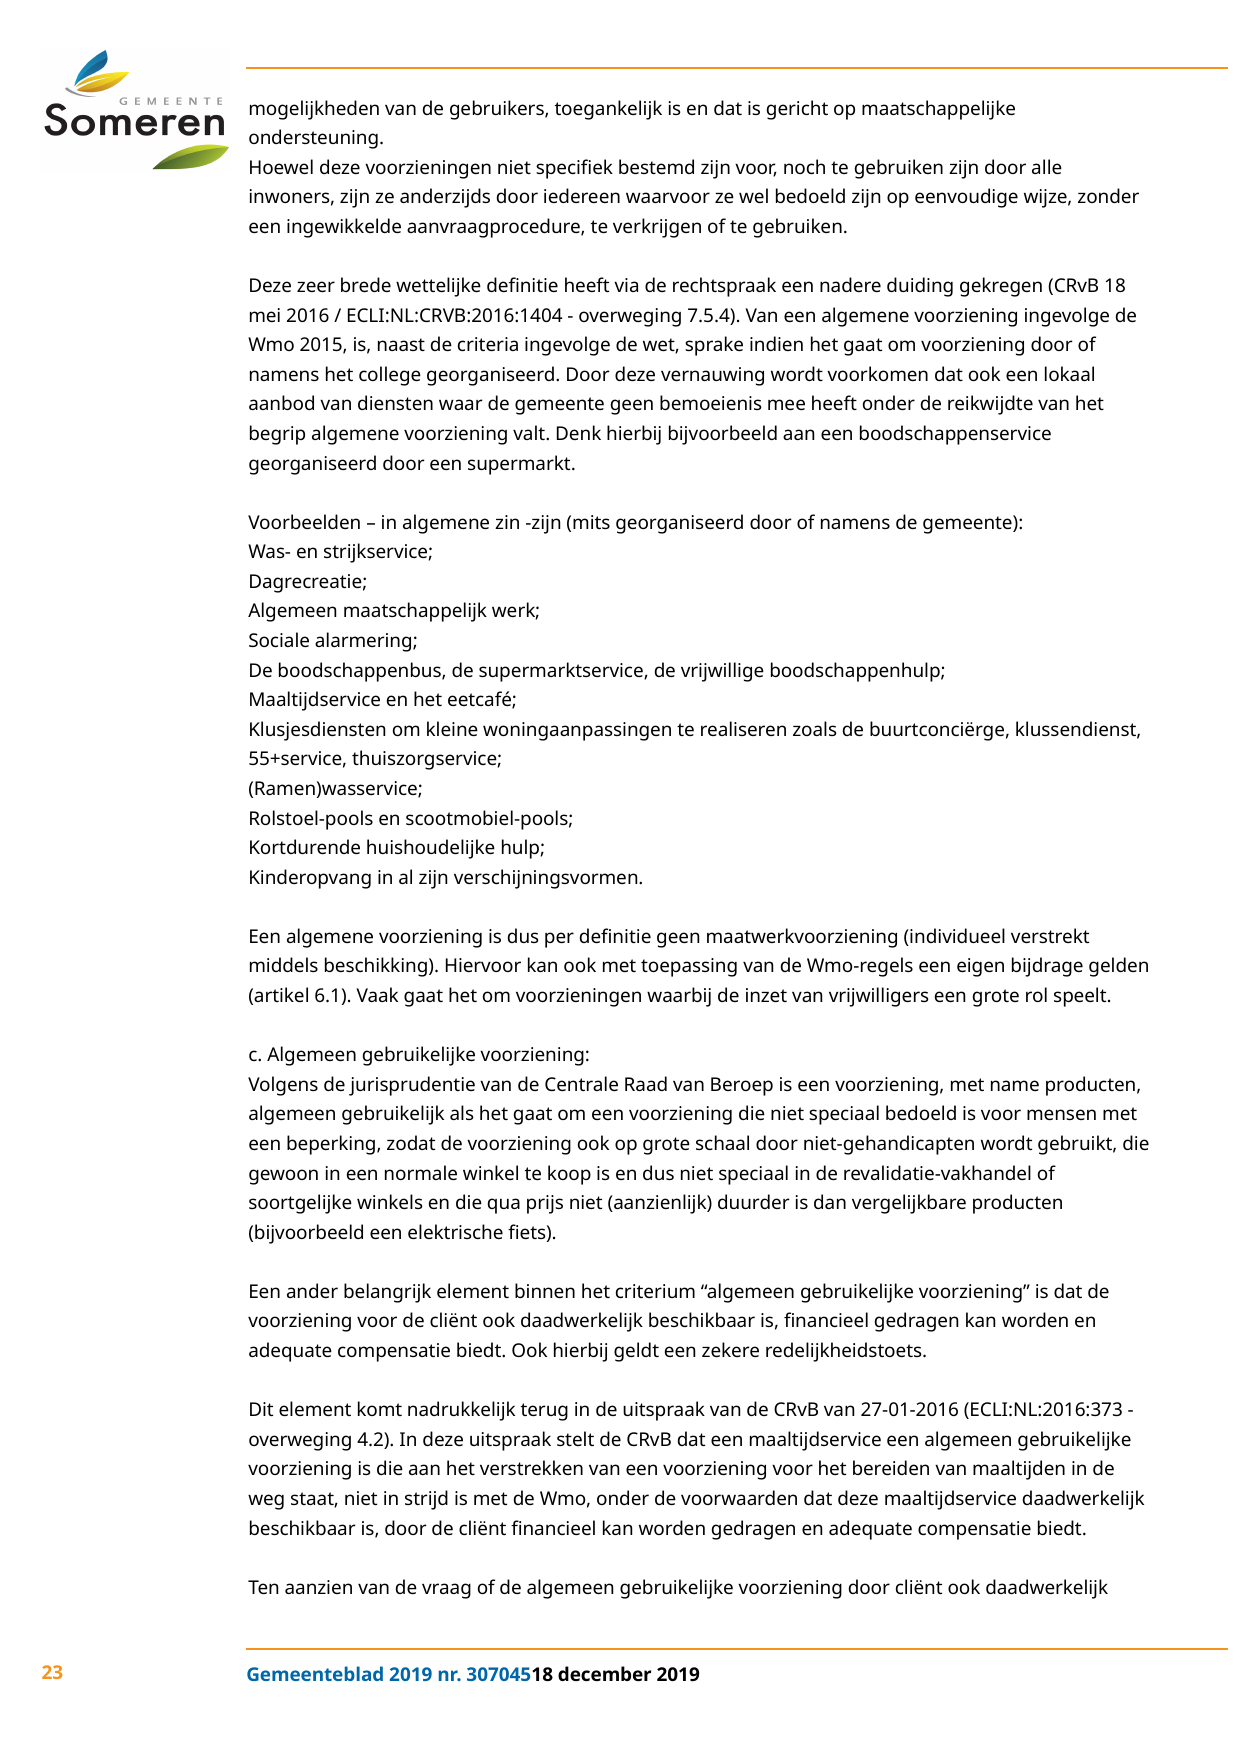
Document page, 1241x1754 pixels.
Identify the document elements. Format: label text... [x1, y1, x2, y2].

text Voorbeelden – in algemene zin -zijn (mits georganiseerd door of namens de gemeente): [248, 509, 1152, 535]
text Rolstoel-pools en scootmobiel-pools; [248, 805, 1152, 831]
text Hoewel deze voorzieningen niet specifiek bestemd zijn voor, noch te gebruiken zijn door alle inwoners, zijn ze anderzijds door iedereen waarvoor ze wel bedoeld zijn op eenvoudige wijze, zonder een ingewikkelde aanvraagprocedure, te verkrijgen of te gebruiken. [248, 154, 1152, 239]
text Deze zeer brede wettelijke definitie heeft via de rechtspraak een nadere duiding gekregen (CRvB 18 mei 2016 / ECLI:NL:CRVB:2016:1404 - overweging 7.5.4). Van een algemene voorziening ingevolge de Wmo 2015, is, naast de criteria ingevolge de wet, sprake indien het gaat om voorziening door of namens het college georganiseerd. Door deze vernauwing wordt voorkomen dat ook een lokaal aanbod van diensten waar de gemeente geen bemoeienis mee heeft onder de reikwijdte van het begrip algemene voorziening valt. Denk hierbij bijvoorbeeld aan een boodschappenservice georganiseerd door een supermarkt. [248, 272, 1152, 476]
text Dit element komt nadrukkelijk terug in de uitspraak van de CRvB van 27-01-2016 (ECLI:NL:2016:373 - overweging 4.2). In deze uitspraak stelt de CRvB dat een maaltijdservice een algemeen gebruikelijke voorziening is die aan het verstrekken van een voorziening voor het bereiden van maaltijden in de weg staat, niet in strijd is met de Wmo, onder de voorwaarden dat deze maaltijdservice daadwerkelijk beschikbaar is, door de cliënt financieel kan worden gedragen en adequate compensatie biedt. [248, 1396, 1152, 1541]
text Kinderopvang in al zijn verschijningsvormen. [248, 864, 1152, 890]
text (Ramen)wasservice; [248, 775, 1152, 801]
text Kortdurende huishoudelijke hulp; [248, 834, 1152, 860]
text Een ander belangrijk element binnen het criterium “algemeen gebruikelijke voorziening” is dat de voorziening voor de cliënt ook daadwerkelijk beschikbaar is, financieel gedragen kan worden en adequate compensatie biedt. Ook hierbij geldt een zekere redelijkheidstoets. [248, 1278, 1152, 1363]
picture [41, 47, 231, 172]
text Een algemene voorziening is dus per definitie geen maatwerkvoorziening (individueel verstrekt middels beschikking). Hiervoor kan ook met toepassing van de Wmo-regels een eigen bijdrage gelden (artikel 6.1). Vaak gaat het om voorzieningen waarbij de inzet van vrijwilligers een grote rol speelt. [248, 923, 1152, 1008]
text Maaltijdservice en het eetcafé; [248, 686, 1152, 712]
text De boodschappenbus, de supermarktservice, de vrijwillige boodschappenhulp; [248, 657, 1152, 683]
text Was- en strijkservice; [248, 538, 1152, 564]
text Ten aanzien van de vraag of de algemeen gebruikelijke voorziening door cliënt ook daadwerkelijk [248, 1574, 1152, 1600]
text Volgens de jurisprudentie van de Centrale Raad van Beroep is een voorziening, met name producten, algemeen gebruikelijk als het gaat om een voorziening die niet speciaal bedoeld is voor mensen met een beperking, zodat de voorziening ook op grote schaal door niet-gehandicapten wordt gebruikt, die gewoon in een normale winkel te koop is en dus niet speciaal in de revalidatie-vakhandel of soortgelijke winkels en die qua prijs niet (aanzienlijk) duurder is dan vergelijkbare producten (bijvoorbeeld een elektrische fiets). [248, 1071, 1152, 1245]
text Dagrecreatie; [248, 568, 1152, 594]
text Algemeen maatschappelijk werk; [248, 598, 1152, 623]
text c. Algemeen gebruikelijke voorziening: [248, 1041, 1152, 1067]
text mogelijkheden van de gebruikers, toegankelijk is en dat is gericht op maatschappelijke ondersteuning. [248, 95, 1152, 150]
text Sociale alarmering; [248, 627, 1152, 653]
text Klusjesdiensten om kleine woningaanpassingen te realiseren zoals de buurtconciërge, klussendienst, 55+service, thuiszorgservice; [248, 716, 1152, 771]
